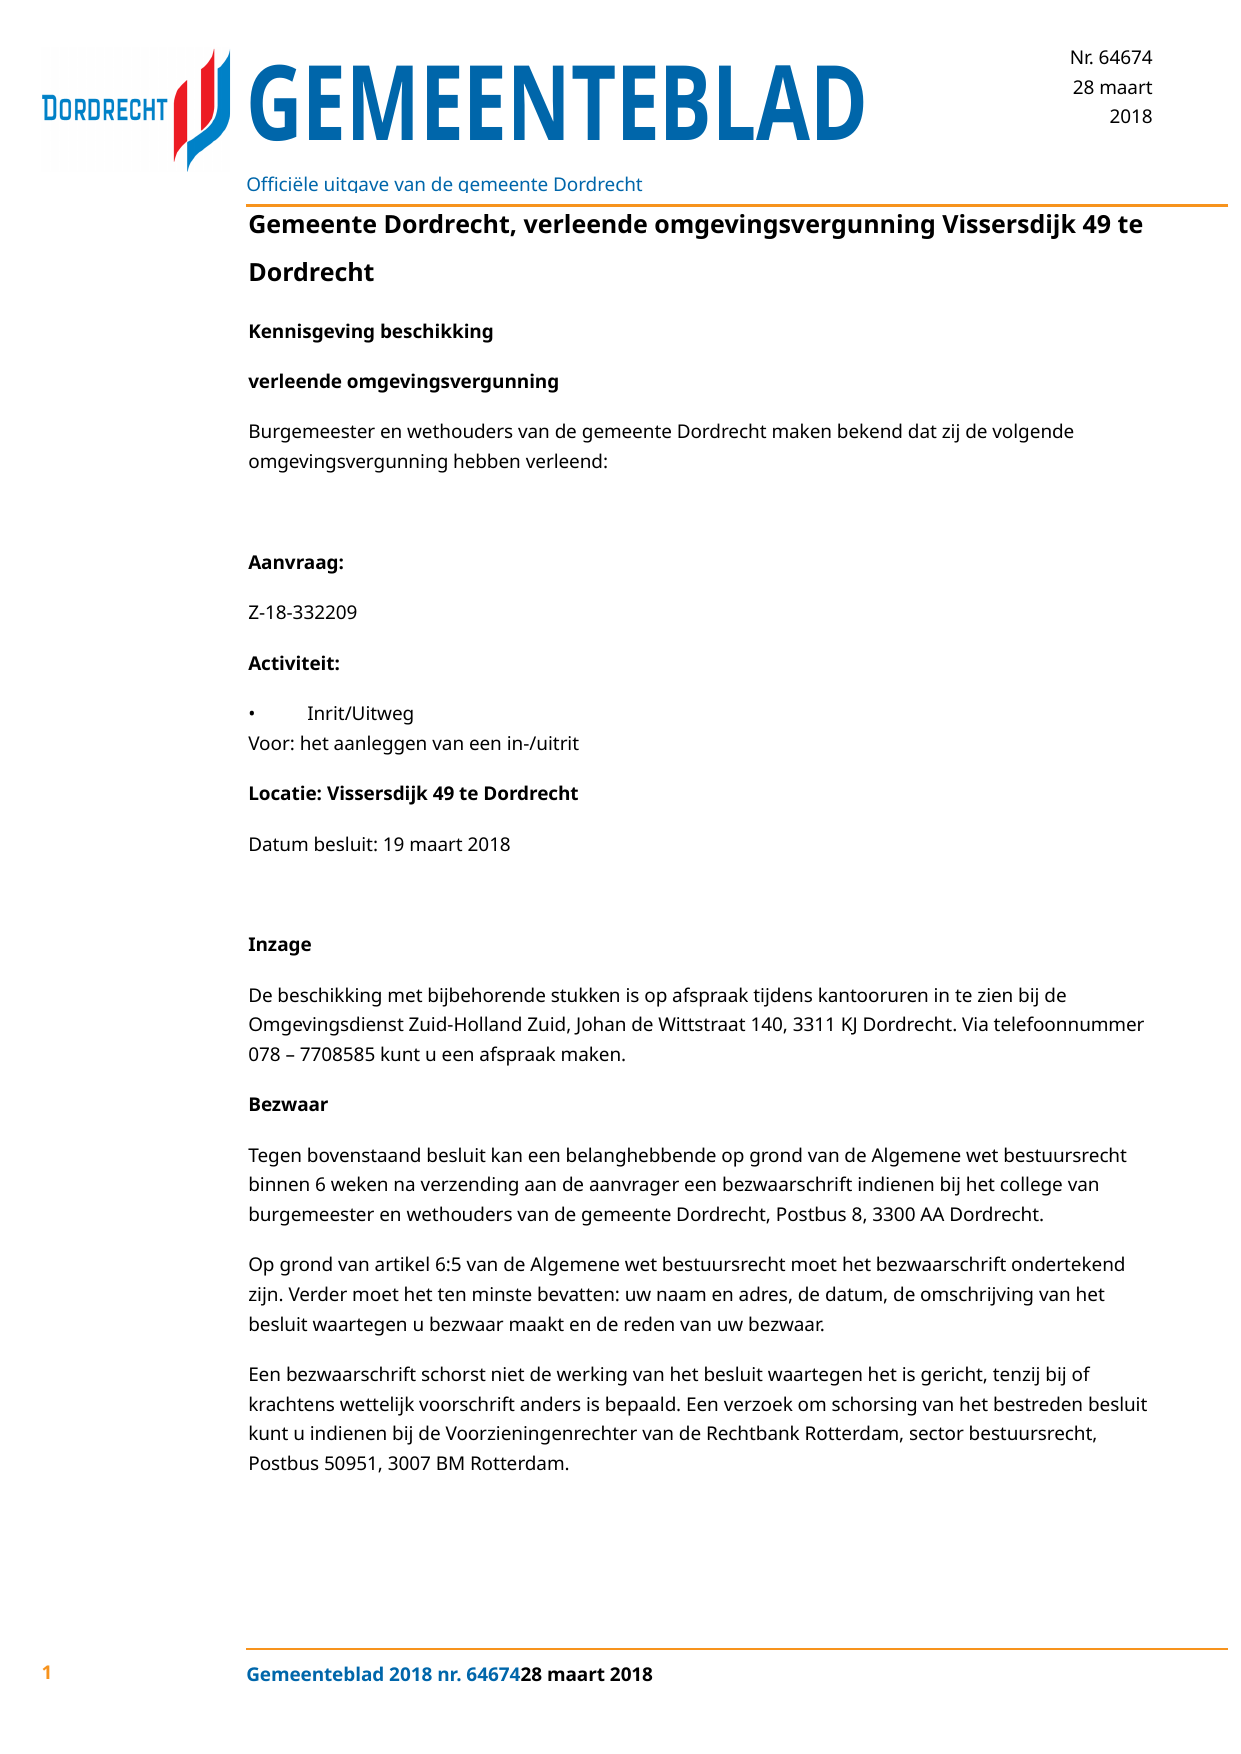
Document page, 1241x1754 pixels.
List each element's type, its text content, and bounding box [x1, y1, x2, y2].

text Kennisgeving beschikking [248, 318, 1152, 344]
text Aanvraag: [248, 549, 1152, 575]
text Een bezwaarschrift schorst niet de werking van het besluit waartegen het is gericht, tenzij bij of krachtens wettelijk voorschrift anders is bepaald. Een verzoek om schorsing van het bestreden besluit kunt u indienen bij de Voorzieningenrechter van de Rechtbank Rotterdam, sector bestuursrecht, Postbus 50951, 3007 BM Rotterdam. [248, 1361, 1152, 1476]
text verleende omgevingsvergunning [248, 368, 1152, 394]
text Datum besluit: 19 maart 2018 [248, 831, 1152, 857]
text Bezwaar [248, 1092, 1152, 1117]
text Op grond van artikel 6:5 van de Algemene wet bestuursrecht moet het bezwaarschrift ondertekend zijn. Verder moet het ten minste bevatten: uw naam en adres, de datum, de omschrijving van het besluit waartegen u bezwaar maakt en de reden van uw bezwaar. [248, 1252, 1152, 1337]
text Inzage [248, 932, 1152, 957]
text Tegen bovenstaand besluit kan een belanghebbende op grond van de Algemene wet bestuursrecht binnen 6 weken na verzending aan de aanvrager een bezwaarschrift indienen bij het college van burgemeester en wethouders van de gemeente Dordrecht, Postbus 8, 3300 AA Dordrecht. [248, 1142, 1152, 1227]
list Inrit/Uitweg [248, 700, 1152, 726]
text Locatie: Vissersdijk 49 te Dordrecht [248, 780, 1152, 806]
picture [41, 47, 231, 172]
text De beschikking met bijbehorende stukken is op afspraak tijdens kantooruren in te zien bij de Omgevingsdienst Zuid-Holland Zuid, Johan de Wittstraat 140, 3311 KJ Dordrecht. Via telefoonnummer 078 – 7708585 kunt u een afspraak maken. [248, 982, 1152, 1067]
text Activiteit: [248, 650, 1152, 676]
text Z-18-332209 [248, 599, 1152, 625]
text Voor: het aanleggen van een in-/uitrit [248, 730, 1152, 756]
text Gemeente Dordrecht, verleende omgevingsvergunning Vissersdijk 49 te Dordrecht [248, 207, 1152, 288]
text Burgemeester en wethouders van de gemeente Dordrecht maken bekend dat zij de volgende omgevingsvergunning hebben verleend: [248, 419, 1152, 474]
